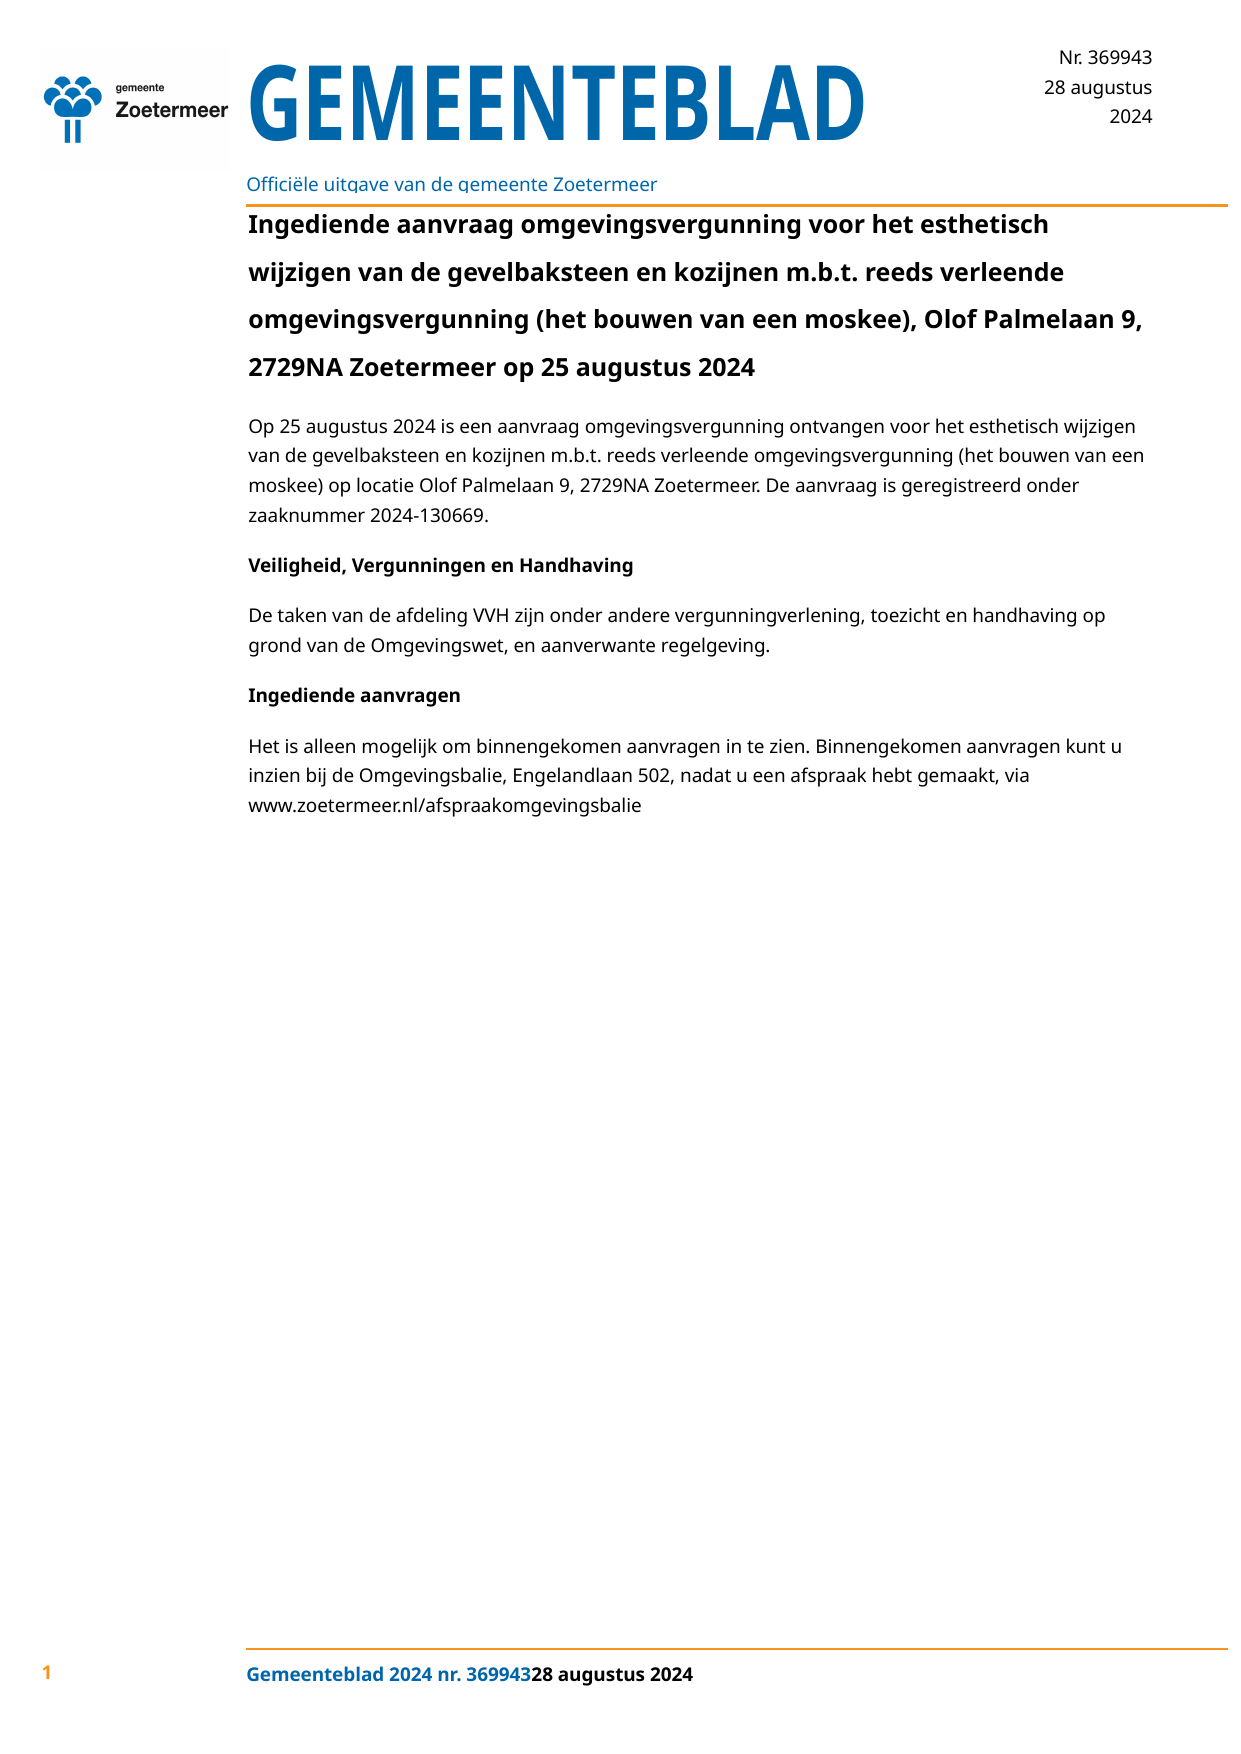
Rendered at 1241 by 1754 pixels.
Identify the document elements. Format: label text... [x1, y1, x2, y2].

text Ingediende aanvragen [248, 683, 1152, 708]
text Op 25 augustus 2024 is een aanvraag omgevingsvergunning ontvangen voor het esthetisch wijzigen van de gevelbaksteen en kozijnen m.b.t. reeds verleende omgevingsvergunning (het bouwen van een moskee) op locatie Olof Palmelaan 9, 2729NA Zoetermeer. De aanvraag is geregistreerd onder zaaknummer 2024-130669. [248, 413, 1152, 528]
picture [41, 47, 231, 172]
text De taken van de afdeling VVH zijn onder andere vergunningverlening, toezicht en handhaving op grond van de Omgevingswet, en aanverwante regelgeving. [248, 603, 1152, 658]
text Het is alleen mogelijk om binnengekomen aanvragen in te zien. Binnengekomen aanvragen kunt u inzien bij de Omgevingsbalie, Engelandlaan 502, nadat u een afspraak hebt gemaakt, via www.zoetermeer.nl/afspraakomgevingsbalie [248, 733, 1152, 818]
text Veiligheid, Vergunningen en Handhaving [248, 552, 1152, 578]
text Ingediende aanvraag omgevingsvergunning voor het esthetisch wijzigen van de gevelbaksteen en kozijnen m.b.t. reeds verleende omgevingsvergunning (het bouwen van een moskee), Olof Palmelaan 9, 2729NA Zoetermeer op 25 augustus 2024 [248, 207, 1152, 384]
